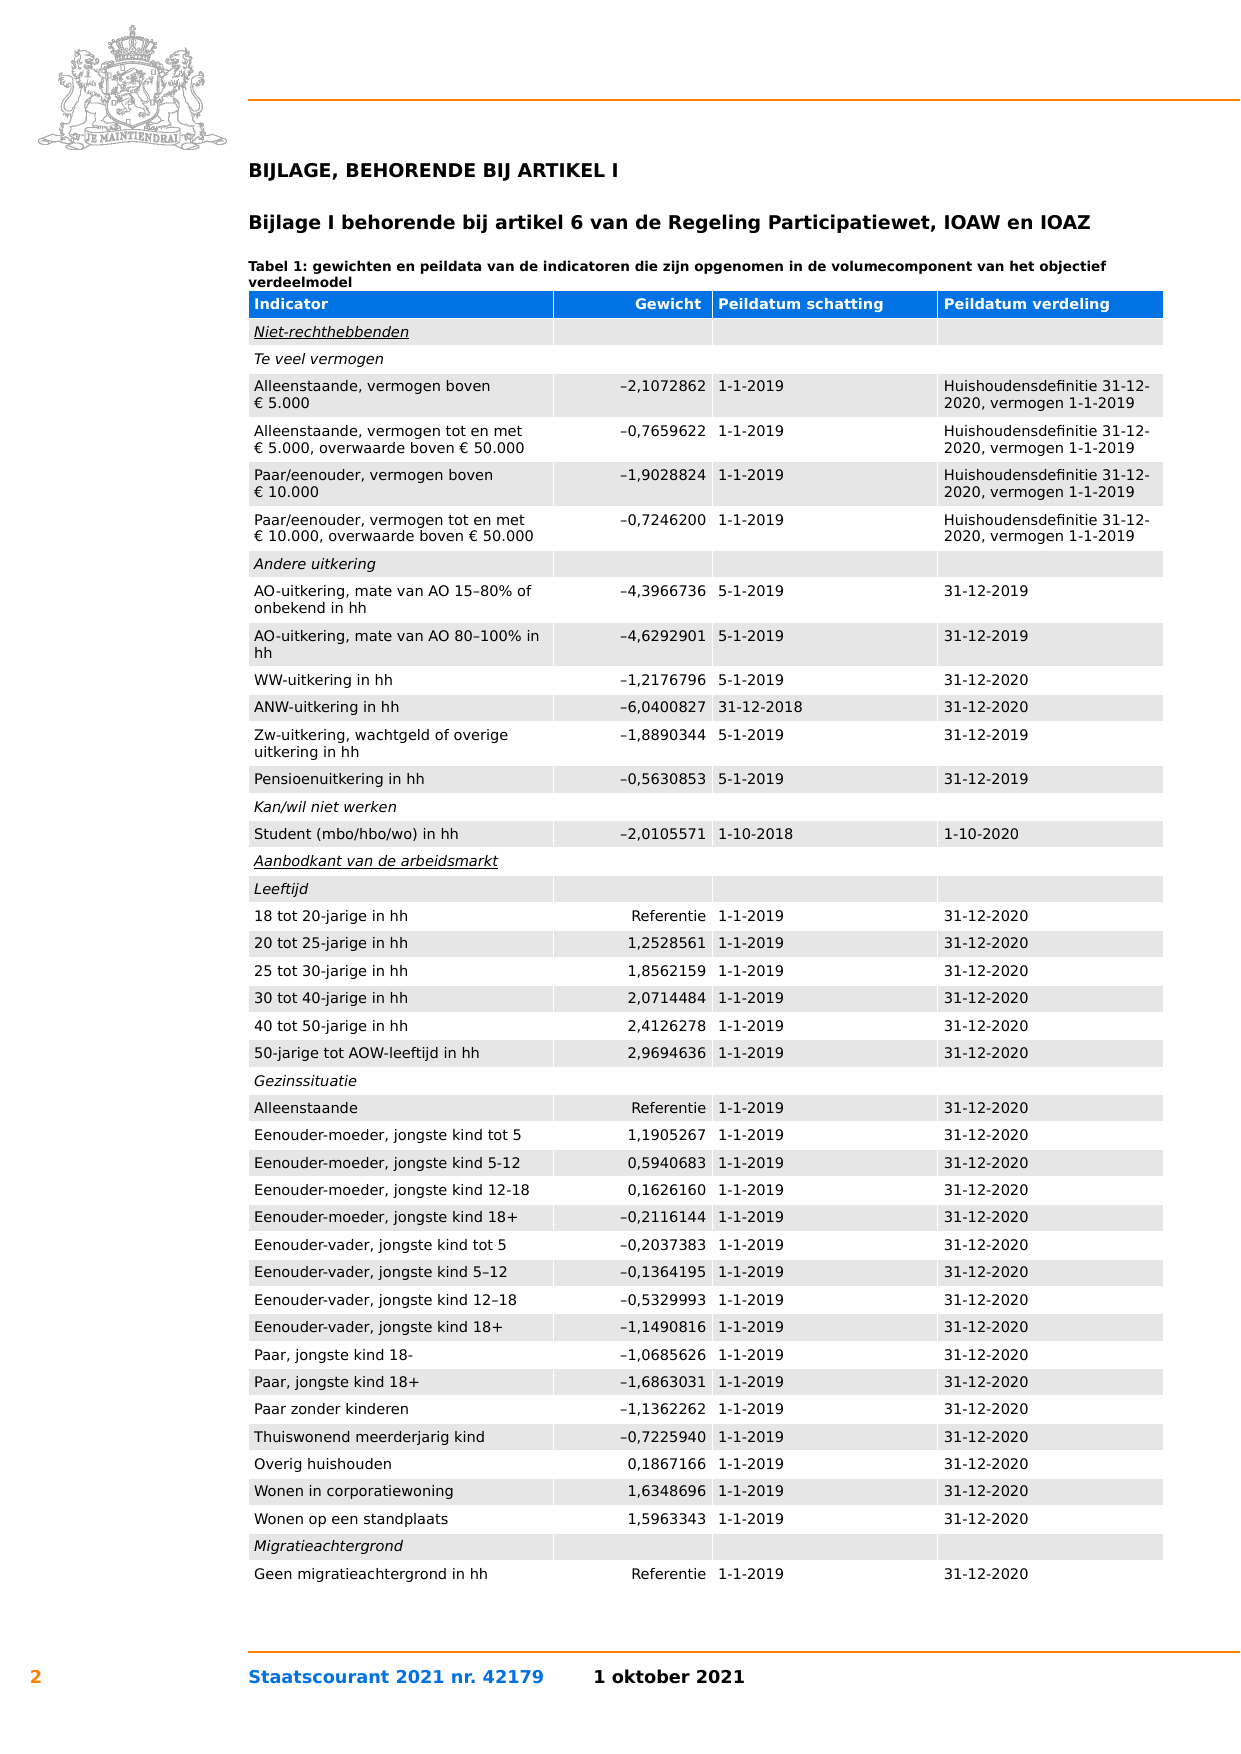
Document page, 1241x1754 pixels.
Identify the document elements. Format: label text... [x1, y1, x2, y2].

table_cell –0,2116144 [554, 1205, 712, 1231]
table_cell 2,4126278 [554, 1013, 712, 1039]
table_cell 1-1-2019 [713, 462, 937, 506]
table_cell –1,9028824 [554, 462, 712, 506]
table_cell Eenouder-moeder, jongste kind 5-12 [249, 1150, 553, 1176]
subtitle Bijlage I behorende bij artikel 6 van de Regeling Participatiewet, IOAW en IOAZ [248, 212, 1163, 234]
table_cell 31-12-2020 [938, 1451, 1163, 1478]
table_cell 1,6348696 [554, 1479, 712, 1505]
table_cell 31-12-2020 [938, 1342, 1163, 1368]
table_cell [554, 346, 712, 372]
table_cell 5-1-2019 [713, 579, 937, 622]
table_cell [554, 319, 712, 345]
table_cell 1-1-2019 [713, 1260, 937, 1286]
table_cell [713, 346, 937, 372]
table_cell 1-1-2019 [713, 507, 937, 550]
table_cell –6,0400827 [554, 695, 712, 721]
table_cell 31-12-2020 [938, 1205, 1163, 1231]
table_cell Alleenstaande, vermogen tot en met € 5.000, overwaarde boven € 50.000 [249, 418, 553, 461]
table_cell –2,0105571 [554, 821, 712, 847]
table_cell Referentie [554, 1095, 712, 1121]
table_cell –1,6863031 [554, 1369, 712, 1395]
table_cell –1,1362262 [554, 1396, 712, 1423]
table_cell 31-12-2020 [938, 667, 1163, 693]
table_cell Student (mbo/hbo/wo) in hh [249, 821, 553, 847]
table_cell [713, 319, 937, 345]
table_cell –1,8890344 [554, 722, 712, 765]
table_cell 1-1-2019 [713, 1287, 937, 1313]
table_cell 1,1905267 [554, 1123, 712, 1149]
table_cell 31-12-2020 [938, 1123, 1163, 1149]
table_cell Paar, jongste kind 18- [249, 1342, 553, 1368]
table_cell 31-12-2020 [938, 1314, 1163, 1341]
table_cell [938, 551, 1163, 577]
table_cell [554, 551, 712, 577]
table_cell 25 tot 30-jarige in hh [249, 958, 553, 984]
table_cell –1,1490816 [554, 1314, 712, 1341]
table_cell 31-12-2020 [938, 1040, 1163, 1067]
table_cell 31-12-2020 [938, 1424, 1163, 1450]
table_cell Wonen in corporatiewoning [249, 1479, 553, 1505]
table_cell Eenouder-moeder, jongste kind 12-18 [249, 1177, 553, 1204]
table_cell 5-1-2019 [713, 766, 937, 793]
table_cell –0,7225940 [554, 1424, 712, 1450]
table_cell 1-1-2019 [713, 1506, 937, 1532]
table_cell 30 tot 40-jarige in hh [249, 986, 553, 1012]
table_cell 5-1-2019 [713, 667, 937, 693]
table_cell Huishoudensdefinitie 31-12-2020, vermogen 1-1-2019 [938, 374, 1163, 417]
table_cell 1-1-2019 [713, 1123, 937, 1149]
table_cell 0,5940683 [554, 1150, 712, 1176]
table_cell Pensioenuitkering in hh [249, 766, 553, 793]
table_cell [938, 849, 1163, 875]
table_cell 31-12-2020 [938, 986, 1163, 1012]
table_cell 0,1867166 [554, 1451, 712, 1478]
table_cell –1,0685626 [554, 1342, 712, 1368]
table_cell Kan/wil niet werken [249, 794, 553, 820]
table_cell 40 tot 50-jarige in hh [249, 1013, 553, 1039]
table_cell 1,8562159 [554, 958, 712, 984]
table_cell 1-1-2019 [713, 958, 937, 984]
table_cell Paar/eenouder, vermogen boven € 10.000 [249, 462, 553, 506]
table_cell 31-12-2019 [938, 722, 1163, 765]
table_cell 1-1-2019 [713, 1150, 937, 1176]
table_cell [554, 849, 712, 875]
table_cell [938, 1068, 1163, 1094]
table_cell –0,7246200 [554, 507, 712, 550]
table_cell Aanbodkant van de arbeidsmarkt [249, 849, 553, 875]
table_cell Paar/eenouder, vermogen tot en met € 10.000, overwaarde boven € 50.000 [249, 507, 553, 550]
table_cell 1-1-2019 [713, 1342, 937, 1368]
table_cell [938, 319, 1163, 345]
table_cell –0,1364195 [554, 1260, 712, 1286]
table_cell [554, 1068, 712, 1094]
table_cell 31-12-2019 [938, 623, 1163, 666]
table_cell 31-12-2020 [938, 931, 1163, 957]
table_cell Andere uitkering [249, 551, 553, 577]
table_cell Alleenstaande, vermogen boven € 5.000 [249, 374, 553, 417]
table_cell [938, 794, 1163, 820]
table_cell Te veel vermogen [249, 346, 553, 372]
table_cell AO-uitkering, mate van AO 80–100% in hh [249, 623, 553, 666]
table_cell Alleenstaande [249, 1095, 553, 1121]
table_cell 31-12-2019 [938, 766, 1163, 793]
table_cell WW-uitkering in hh [249, 667, 553, 693]
picture [38, 25, 227, 150]
table_cell [713, 1534, 937, 1560]
table_cell 1-1-2019 [713, 1232, 937, 1258]
table_cell Referentie [554, 903, 712, 930]
table_cell Peildatum verdeling [938, 291, 1163, 318]
table_cell 31-12-2020 [938, 1260, 1163, 1286]
table_cell Eenouder-vader, jongste kind 5–12 [249, 1260, 553, 1286]
table_cell 31-12-2020 [938, 1013, 1163, 1039]
table_cell –0,7659622 [554, 418, 712, 461]
table_cell 31-12-2020 [938, 958, 1163, 984]
table_cell [938, 1534, 1163, 1560]
table_cell Thuiswonend meerderjarig kind [249, 1424, 553, 1450]
table_cell Overig huishouden [249, 1451, 553, 1478]
table_cell 20 tot 25-jarige in hh [249, 931, 553, 957]
table_cell 1-10-2020 [938, 821, 1163, 847]
table_cell 1-1-2019 [713, 1451, 937, 1478]
table_cell 1-1-2019 [713, 418, 937, 461]
table_cell –0,2037383 [554, 1232, 712, 1258]
table_cell Gezinssituatie [249, 1068, 553, 1094]
table_cell Eenouder-moeder, jongste kind tot 5 [249, 1123, 553, 1149]
table_cell 5-1-2019 [713, 722, 937, 765]
table_cell 1-1-2019 [713, 1177, 937, 1204]
table_cell [713, 849, 937, 875]
table_cell –2,1072862 [554, 374, 712, 417]
table_cell 31-12-2020 [938, 1150, 1163, 1176]
table_cell Paar zonder kinderen [249, 1396, 553, 1423]
table_cell 31-12-2019 [938, 579, 1163, 622]
table_cell 1-1-2019 [713, 1479, 937, 1505]
table_header Tabel 1: gewichten en peildata van de indicatoren die zijn opgenomen in de volumecomponent van het objectief verdeelmodel [248, 259, 1163, 290]
table_cell [713, 551, 937, 577]
table_cell 2,9694636 [554, 1040, 712, 1067]
table_cell 31-12-2020 [938, 1095, 1163, 1121]
table_cell Eenouder-vader, jongste kind tot 5 [249, 1232, 553, 1258]
table_cell Leeftijd [249, 876, 553, 902]
table_cell 1-1-2019 [713, 931, 937, 957]
table_cell [554, 876, 712, 902]
table_cell 1-1-2019 [713, 1396, 937, 1423]
table_cell 31-12-2020 [938, 1561, 1163, 1587]
table_cell 2,0714484 [554, 986, 712, 1012]
table_cell 1-1-2019 [713, 1314, 937, 1341]
table_cell Niet-rechthebbenden [249, 319, 553, 345]
table_cell 18 tot 20-jarige in hh [249, 903, 553, 930]
table_cell [554, 1534, 712, 1560]
table_cell 31-12-2020 [938, 1369, 1163, 1395]
table_cell Peildatum schatting [713, 291, 937, 318]
table_cell 1-1-2019 [713, 1369, 937, 1395]
table_cell 1-1-2019 [713, 986, 937, 1012]
table_cell 31-12-2020 [938, 903, 1163, 930]
table_cell Gewicht [554, 291, 712, 318]
table_cell Geen migratieachtergrond in hh [249, 1561, 553, 1587]
table_cell 31-12-2020 [938, 1232, 1163, 1258]
table_cell 1-1-2019 [713, 1095, 937, 1121]
table_cell [713, 876, 937, 902]
table_cell 1-1-2019 [713, 1561, 937, 1587]
table_cell Wonen op een standplaats [249, 1506, 553, 1532]
table_cell 31-12-2020 [938, 1479, 1163, 1505]
table_cell Indicator [249, 291, 553, 318]
table_cell 1-1-2019 [713, 1424, 937, 1450]
table_cell Huishoudensdefinitie 31-12-2020, vermogen 1-1-2019 [938, 462, 1163, 506]
table_cell –1,2176796 [554, 667, 712, 693]
table_cell [938, 346, 1163, 372]
table_cell 31-12-2020 [938, 1287, 1163, 1313]
table_cell –0,5630853 [554, 766, 712, 793]
table_cell Huishoudensdefinitie 31-12-2020, vermogen 1-1-2019 [938, 418, 1163, 461]
table_cell Zw-uitkering, wachtgeld of overige uitkering in hh [249, 722, 553, 765]
table_cell [713, 794, 937, 820]
table_cell 31-12-2020 [938, 1396, 1163, 1423]
table_cell –4,3966736 [554, 579, 712, 622]
table_cell –4,6292901 [554, 623, 712, 666]
table_cell [713, 1068, 937, 1094]
subtitle BIJLAGE, BEHORENDE BIJ ARTIKEL I [248, 160, 1163, 182]
table_cell 1-1-2019 [713, 374, 937, 417]
table_cell Eenouder-vader, jongste kind 12–18 [249, 1287, 553, 1313]
table_cell 1-10-2018 [713, 821, 937, 847]
table_cell 31-12-2020 [938, 1177, 1163, 1204]
table_cell 1,2528561 [554, 931, 712, 957]
table_cell 31-12-2020 [938, 1506, 1163, 1532]
table_cell 0,1626160 [554, 1177, 712, 1204]
table_cell ANW-uitkering in hh [249, 695, 553, 721]
table_cell 31-12-2020 [938, 695, 1163, 721]
table_cell 1-1-2019 [713, 1205, 937, 1231]
table_cell AO-uitkering, mate van AO 15–80% of onbekend in hh [249, 579, 553, 622]
table_cell Huishoudensdefinitie 31-12-2020, vermogen 1-1-2019 [938, 507, 1163, 550]
table_cell [938, 876, 1163, 902]
table_cell 1-1-2019 [713, 1040, 937, 1067]
table_cell 1-1-2019 [713, 903, 937, 930]
table_cell Referentie [554, 1561, 712, 1587]
table_cell 50-jarige tot AOW-leeftijd in hh [249, 1040, 553, 1067]
table_cell 1-1-2019 [713, 1013, 937, 1039]
table_cell Eenouder-moeder, jongste kind 18+ [249, 1205, 553, 1231]
table_cell [554, 794, 712, 820]
table_cell Paar, jongste kind 18+ [249, 1369, 553, 1395]
table_cell 5-1-2019 [713, 623, 937, 666]
table_cell Migratieachtergrond [249, 1534, 553, 1560]
table_cell Eenouder-vader, jongste kind 18+ [249, 1314, 553, 1341]
table_cell 31-12-2018 [713, 695, 937, 721]
table_cell 1,5963343 [554, 1506, 712, 1532]
table_cell –0,5329993 [554, 1287, 712, 1313]
